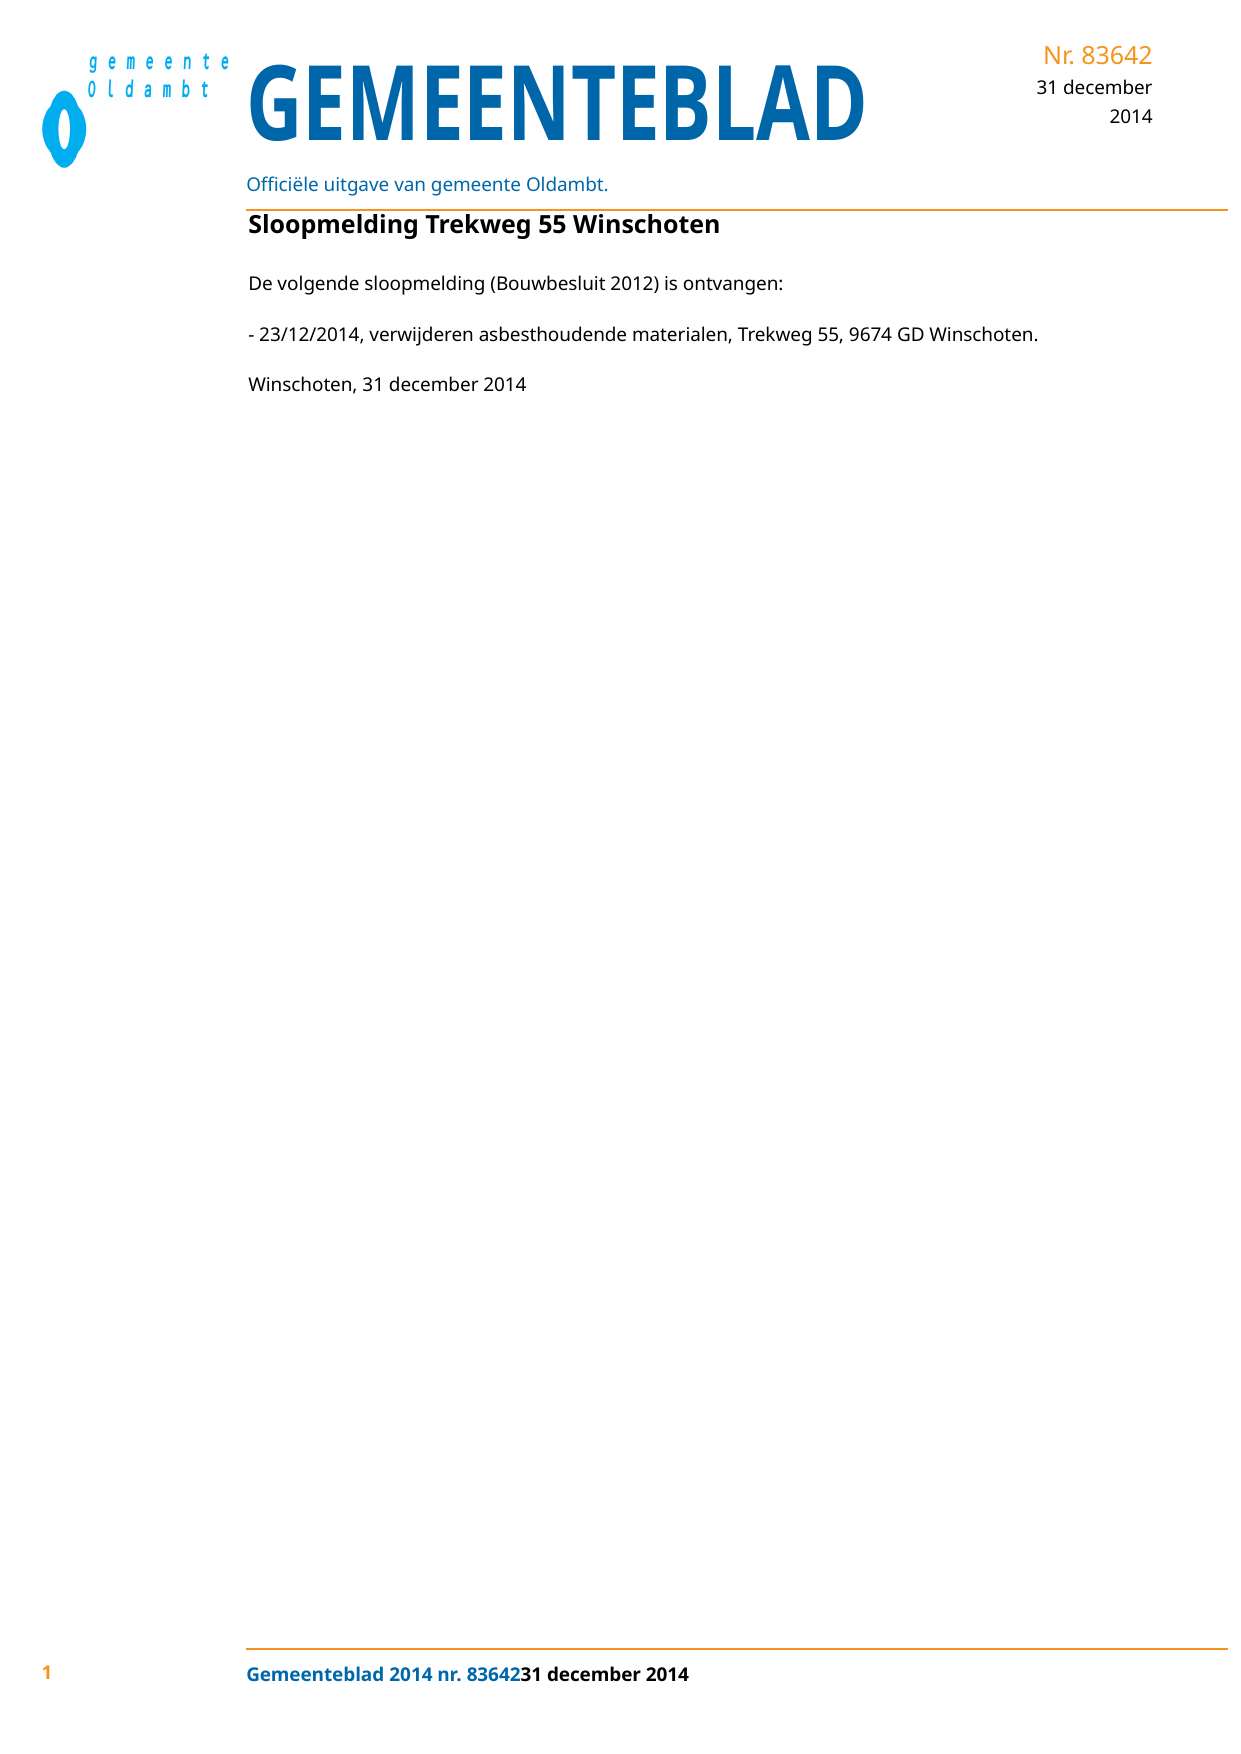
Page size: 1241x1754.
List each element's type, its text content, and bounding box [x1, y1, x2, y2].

text Sloopmelding Trekweg 55 Winschoten [248, 211, 1152, 241]
picture [41, 47, 231, 172]
text De volgende sloopmelding (Bouwbesluit 2012) is ontvangen: [248, 270, 1152, 296]
text Winschoten, 31 december 2014 [248, 371, 1152, 397]
text - 23/12/2014, verwijderen asbesthoudende materialen, Trekweg 55, 9674 GD Winschoten. [248, 321, 1152, 346]
